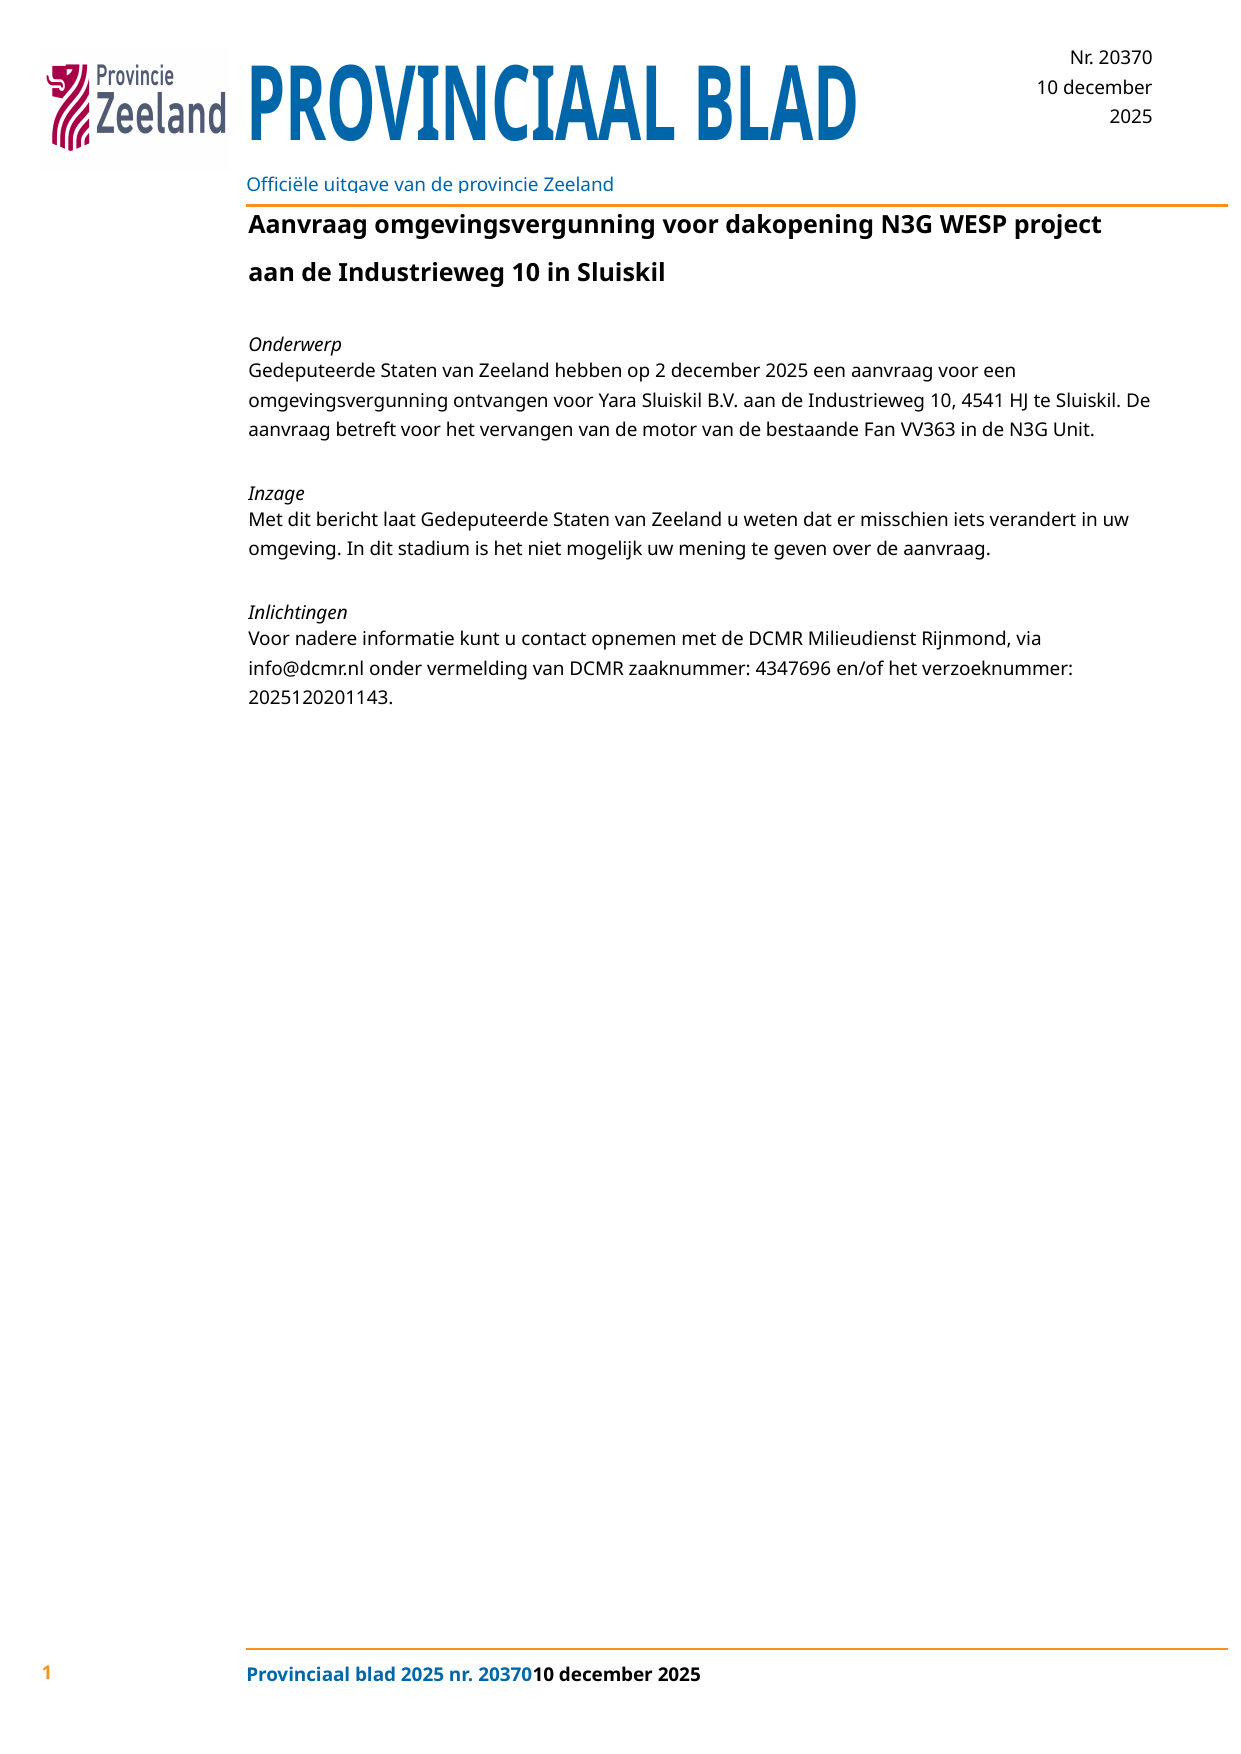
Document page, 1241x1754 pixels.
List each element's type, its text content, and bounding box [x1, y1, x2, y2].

text Inlichtingen [248, 599, 1152, 625]
text Aanvraag omgevingsvergunning voor dakopening N3G WESP project aan de Industrieweg 10 in Sluiskil [248, 207, 1152, 288]
text Gedeputeerde Staten van Zeeland hebben op 2 december 2025 een aanvraag voor een omgevingsvergunning ontvangen voor Yara Sluiskil B.V. aan de Industrieweg 10, 4541 HJ te Sluiskil. De aanvraag betreft voor het vervangen van de motor van de bestaande Fan VV363 in de N3G Unit. [248, 357, 1152, 442]
text Met dit bericht laat Gedeputeerde Staten van Zeeland u weten dat er misschien iets verandert in uw omgeving. In dit stadium is het niet mogelijk uw mening te geven over de aanvraag. [248, 506, 1152, 561]
text Voor nadere informatie kunt u contact opnemen met de DCMR Milieudienst Rijnmond, via info@dcmr.nl onder vermelding van DCMR zaaknummer: 4347696 en/of het verzoeknummer: 2025120201143. [248, 625, 1152, 710]
text Onderwerp [248, 331, 1152, 357]
picture [41, 47, 231, 172]
text Inzage [248, 480, 1152, 506]
